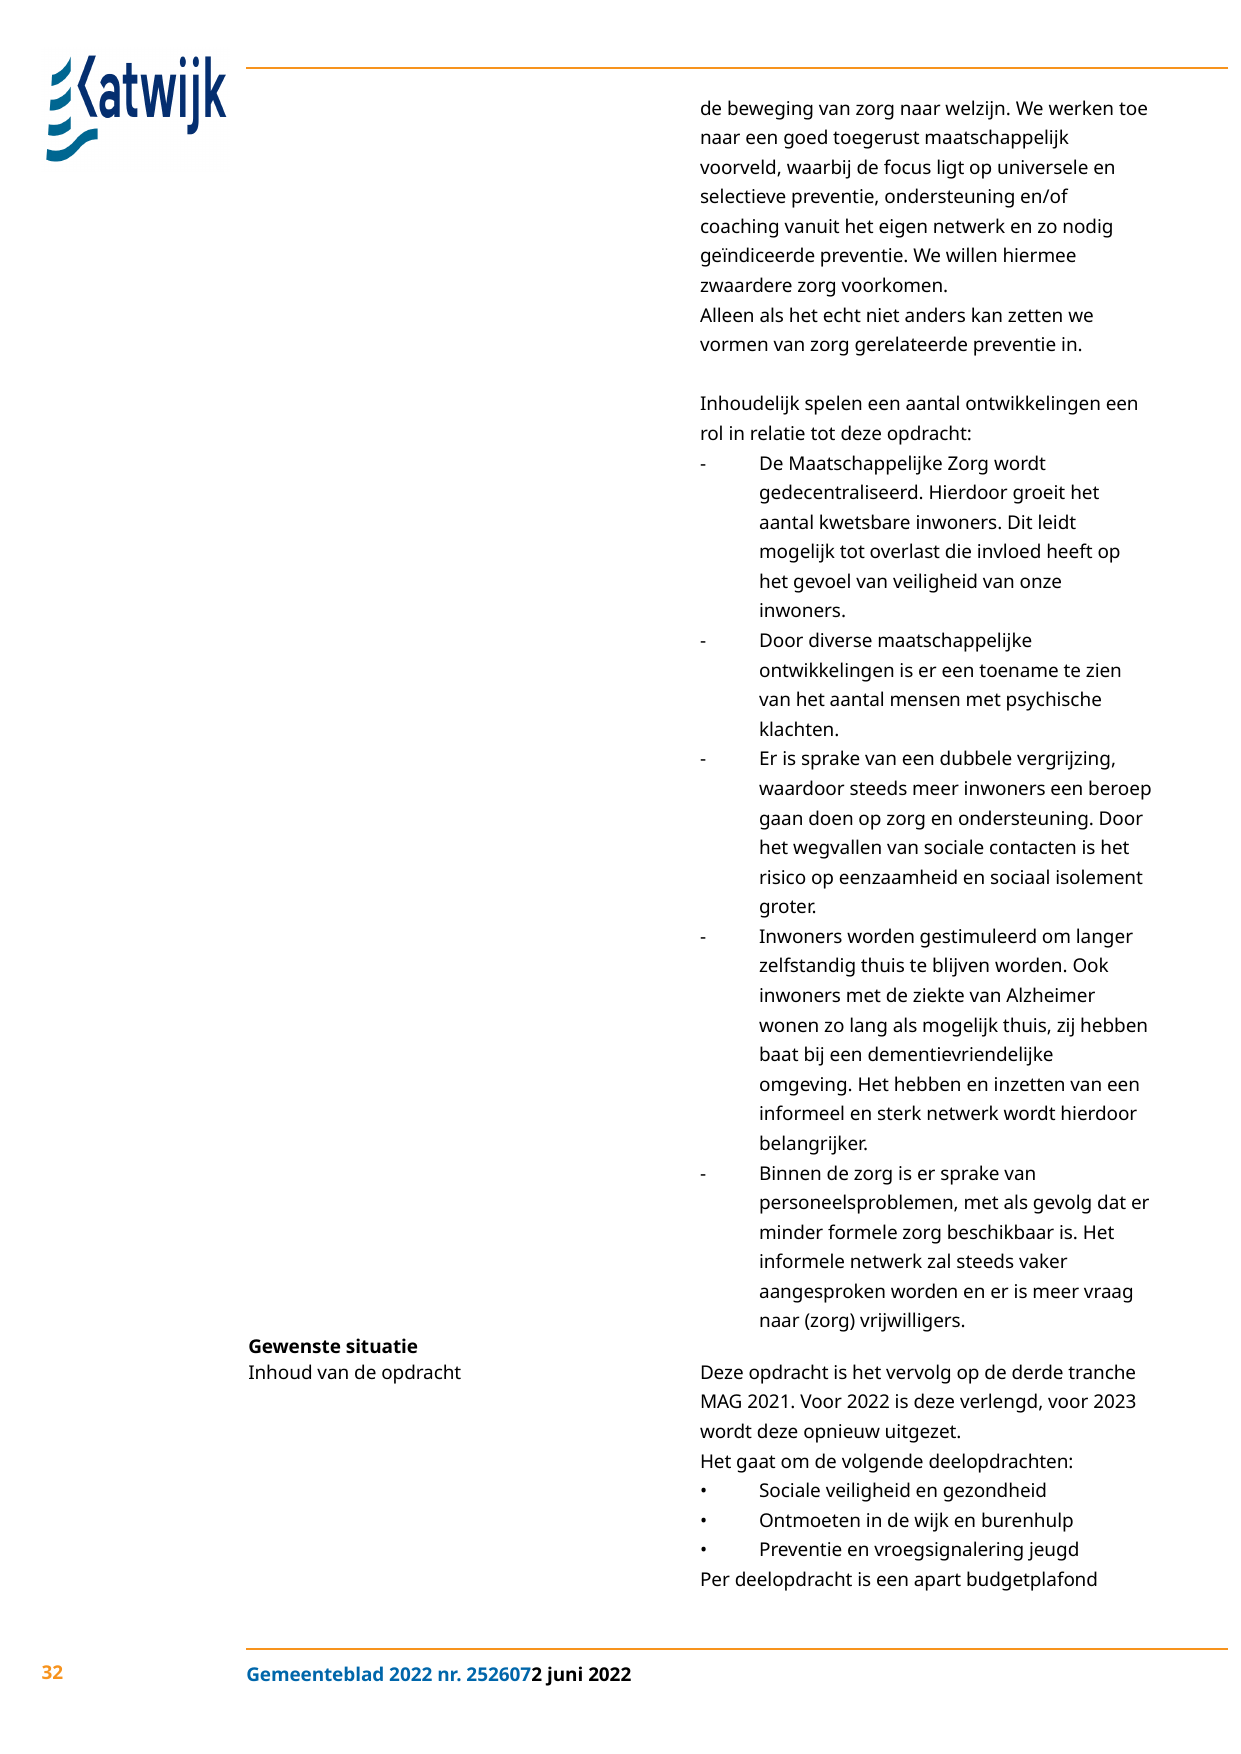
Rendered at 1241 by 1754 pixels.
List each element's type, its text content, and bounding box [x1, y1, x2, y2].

table_cell Deze opdracht is het vervolg op de derde tranche MAG 2021. Voor 2022 is deze verlengd, voor 2023 wordt deze opnieuw uitgezet. Het gaat om de volgende deelopdrachten: Sociale veiligheid en gezondheid Ontmoeten in de wijk en burenhulp Preventie en vroegsignalering jeugd Per deelopdracht is een apart budgetplafond [700, 1359, 1152, 1592]
picture [41, 47, 231, 172]
table_cell Inhoud van de opdracht [248, 1359, 700, 1592]
table_cell Gewenste situatie [248, 1334, 1152, 1359]
table_cell [248, 95, 700, 1333]
table_cell de beweging van zorg naar welzijn. We werken toe naar een goed toegerust maatschappelijk voorveld, waarbij de focus ligt op universele en selectieve preventie, ondersteuning en/of coaching vanuit het eigen netwerk en zo nodig geïndiceerde preventie. We willen hiermee zwaardere zorg voorkomen. Alleen als het echt niet anders kan zetten we vormen van zorg gerelateerde preventie in. Inhoudelijk spelen een aantal ontwikkelingen een rol in relatie tot deze opdracht: De Maatschappelijke Zorg wordt gedecentraliseerd. Hierdoor groeit het aantal kwetsbare inwoners. Dit leidt mogelijk tot overlast die invloed heeft op het gevoel van veiligheid van onze inwoners. Door diverse maatschappelijke ontwikkelingen is er een toename te zien van het aantal mensen met psychische klachten. Er is sprake van een dubbele vergrijzing, waardoor steeds meer inwoners een beroep gaan doen op zorg en ondersteuning. Door het wegvallen van sociale contacten is het risico op eenzaamheid en sociaal isolement groter. Inwoners worden gestimuleerd om langer zelfstandig thuis te blijven worden. Ook inwoners met de ziekte van Alzheimer wonen zo lang als mogelijk thuis, zij hebben baat bij een dementievriendelijke omgeving. Het hebben en inzetten van een informeel en sterk netwerk wordt hierdoor belangrijker. Binnen de zorg is er sprake van personeelsproblemen, met als gevolg dat er minder formele zorg beschikbaar is. Het informele netwerk zal steeds vaker aangesproken worden en er is meer vraag naar (zorg) vrijwilligers. [700, 95, 1152, 1333]
